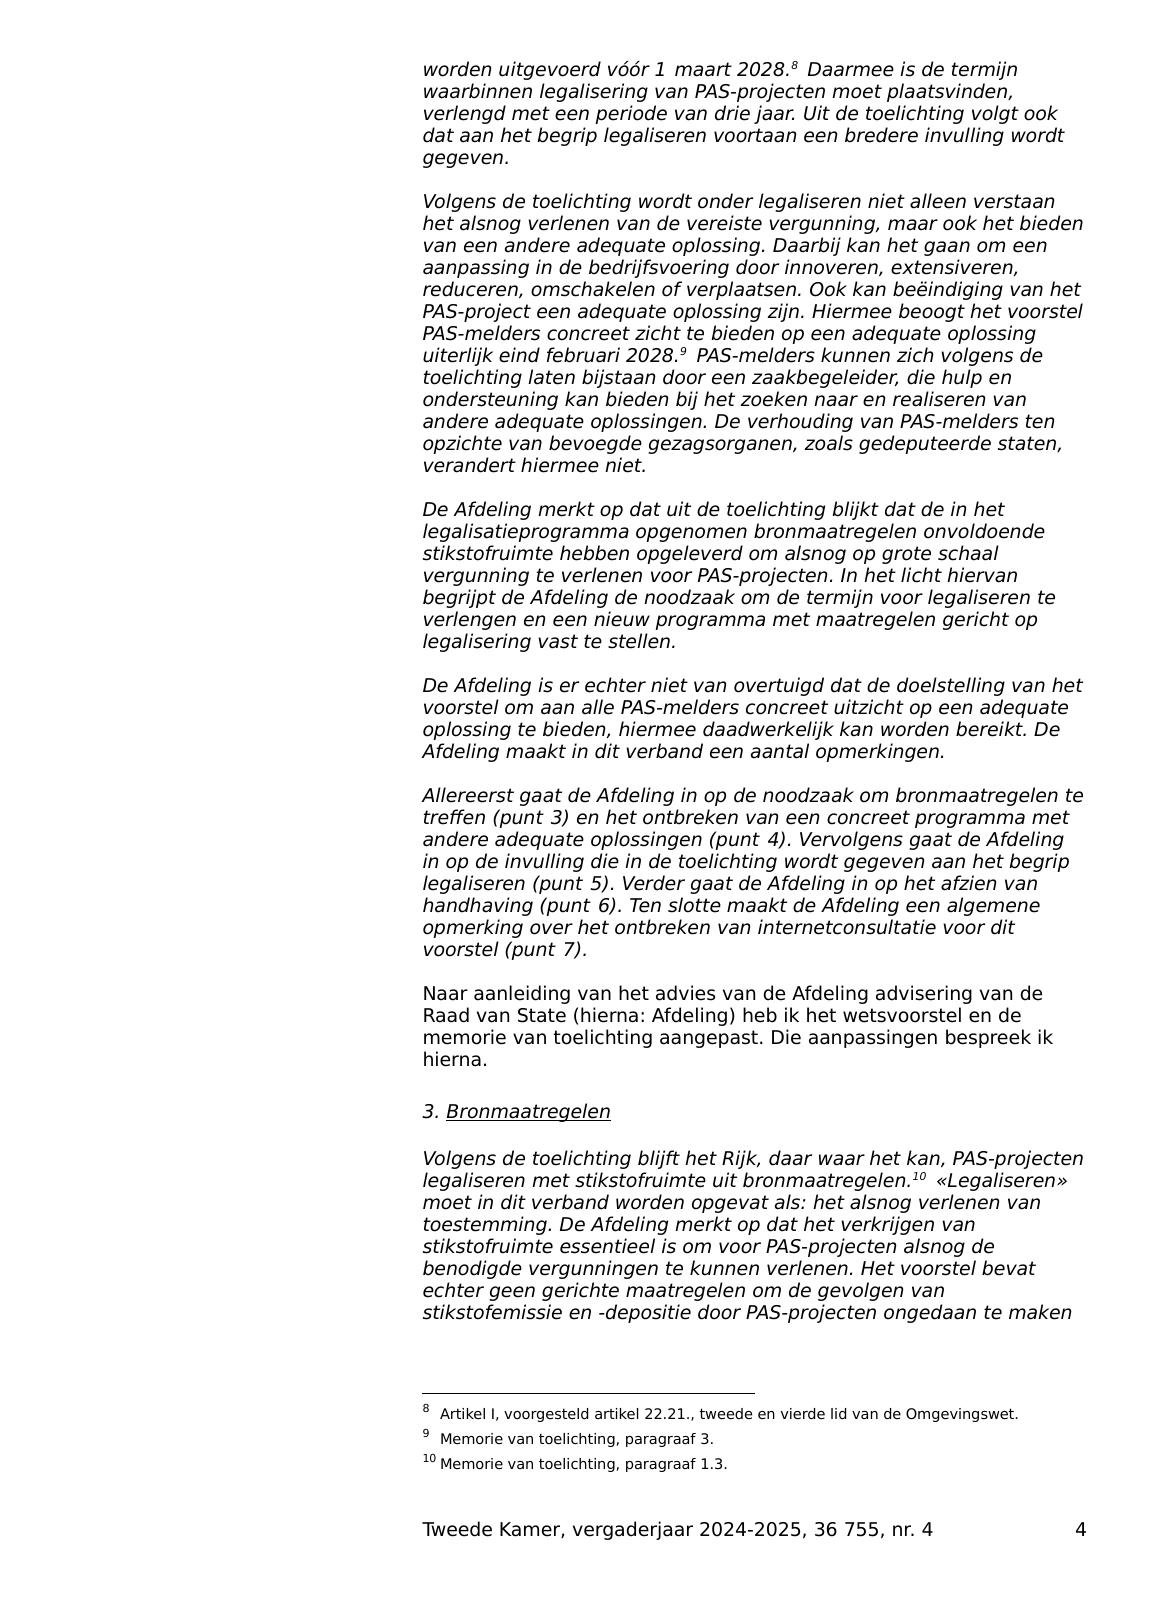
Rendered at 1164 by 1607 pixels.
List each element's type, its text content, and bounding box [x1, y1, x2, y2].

text De Afdeling merkt op dat uit de toelichting blijkt dat de in het legalisatieprogramma opgenomen bronmaatregelen onvoldoende stikstofruimte hebben opgeleverd om alsnog op grote schaal vergunning te verlenen voor PAS-projecten. In het licht hiervan begrijpt de Afdeling de noodzaak om de termijn voor legaliseren te verlengen en een nieuw programma met maatregelen gericht op legalisering vast te stellen. [422, 499, 1087, 653]
text worden uitgevoerd vóór 1 maart 2028. Daarmee is de termijn waarbinnen legalisering van PAS-projecten moet plaatsvinden, verlengd met een periode van drie jaar. Uit de toelichting volgt ook dat aan het begrip legaliseren voortaan een bredere invulling wordt gegeven. [422, 59, 1087, 169]
text Artikel I, voorgesteld artikel 22.21., tweede en vierde lid van de Omgevingswet. [422, 1402, 1087, 1424]
text Volgens de toelichting wordt onder legaliseren niet alleen verstaan het alsnog verlenen van de vereiste vergunning, maar ook het bieden van een andere adequate oplossing. Daarbij kan het gaan om een aanpassing in de bedrijfsvoering door innoveren, extensiveren, reduceren, omschakelen of verplaatsen. Ook kan beëindiging van het PAS-project een adequate oplossing zijn. Hiermee beoogt het voorstel PAS-melders concreet zicht te bieden op een adequate oplossing uiterlijk eind februari 2028. PAS-melders kunnen zich volgens de toelichting laten bijstaan door een zaakbegeleider, die hulp en ondersteuning kan bieden bij het zoeken naar en realiseren van andere adequate oplossingen. De verhouding van PAS-melders ten opzichte van bevoegde gezagsorganen, zoals gedeputeerde staten, verandert hiermee niet. [422, 191, 1087, 477]
subtitle 3. Bronmaatregelen [422, 1101, 1087, 1123]
text Volgens de toelichting blijft het Rijk, daar waar het kan, PAS-projecten legaliseren met stikstofruimte uit bronmaatregelen. «Legaliseren» moet in dit verband worden opgevat als: het alsnog verlenen van toestemming. De Afdeling merkt op dat het verkrijgen van stikstofruimte essentieel is om voor PAS-projecten alsnog de benodigde vergunningen te kunnen verlenen. Het voorstel bevat echter geen gerichte maatregelen om de gevolgen van stikstofemissie en -depositie door PAS-projecten ongedaan te maken [422, 1148, 1087, 1324]
text Allereerst gaat de Afdeling in op de noodzaak om bronmaatregelen te treffen (punt 3) en het ontbreken van een concreet programma met andere adequate oplossingen (punt 4). Vervolgens gaat de Afdeling in op de invulling die in de toelichting wordt gegeven aan het begrip legaliseren (punt 5). Verder gaat de Afdeling in op het afzien van handhaving (punt 6). Ten slotte maakt de Afdeling een algemene opmerking over het ontbreken van internetconsultatie voor dit voorstel (punt 7). [422, 785, 1087, 961]
text Memorie van toelichting, paragraaf 3. [422, 1427, 1087, 1449]
text Naar aanleiding van het advies van de Afdeling advisering van de Raad van State (hierna: Afdeling) heb ik het wetsvoorstel en de memorie van toelichting aangepast. Die aanpassingen bespreek ik hierna. [422, 983, 1087, 1071]
text De Afdeling is er echter niet van overtuigd dat de doelstelling van het voorstel om aan alle PAS-melders concreet uitzicht op een adequate oplossing te bieden, hiermee daadwerkelijk kan worden bereikt. De Afdeling maakt in dit verband een aantal opmerkingen. [422, 675, 1087, 763]
text Memorie van toelichting, paragraaf 1.3. [422, 1452, 1087, 1474]
